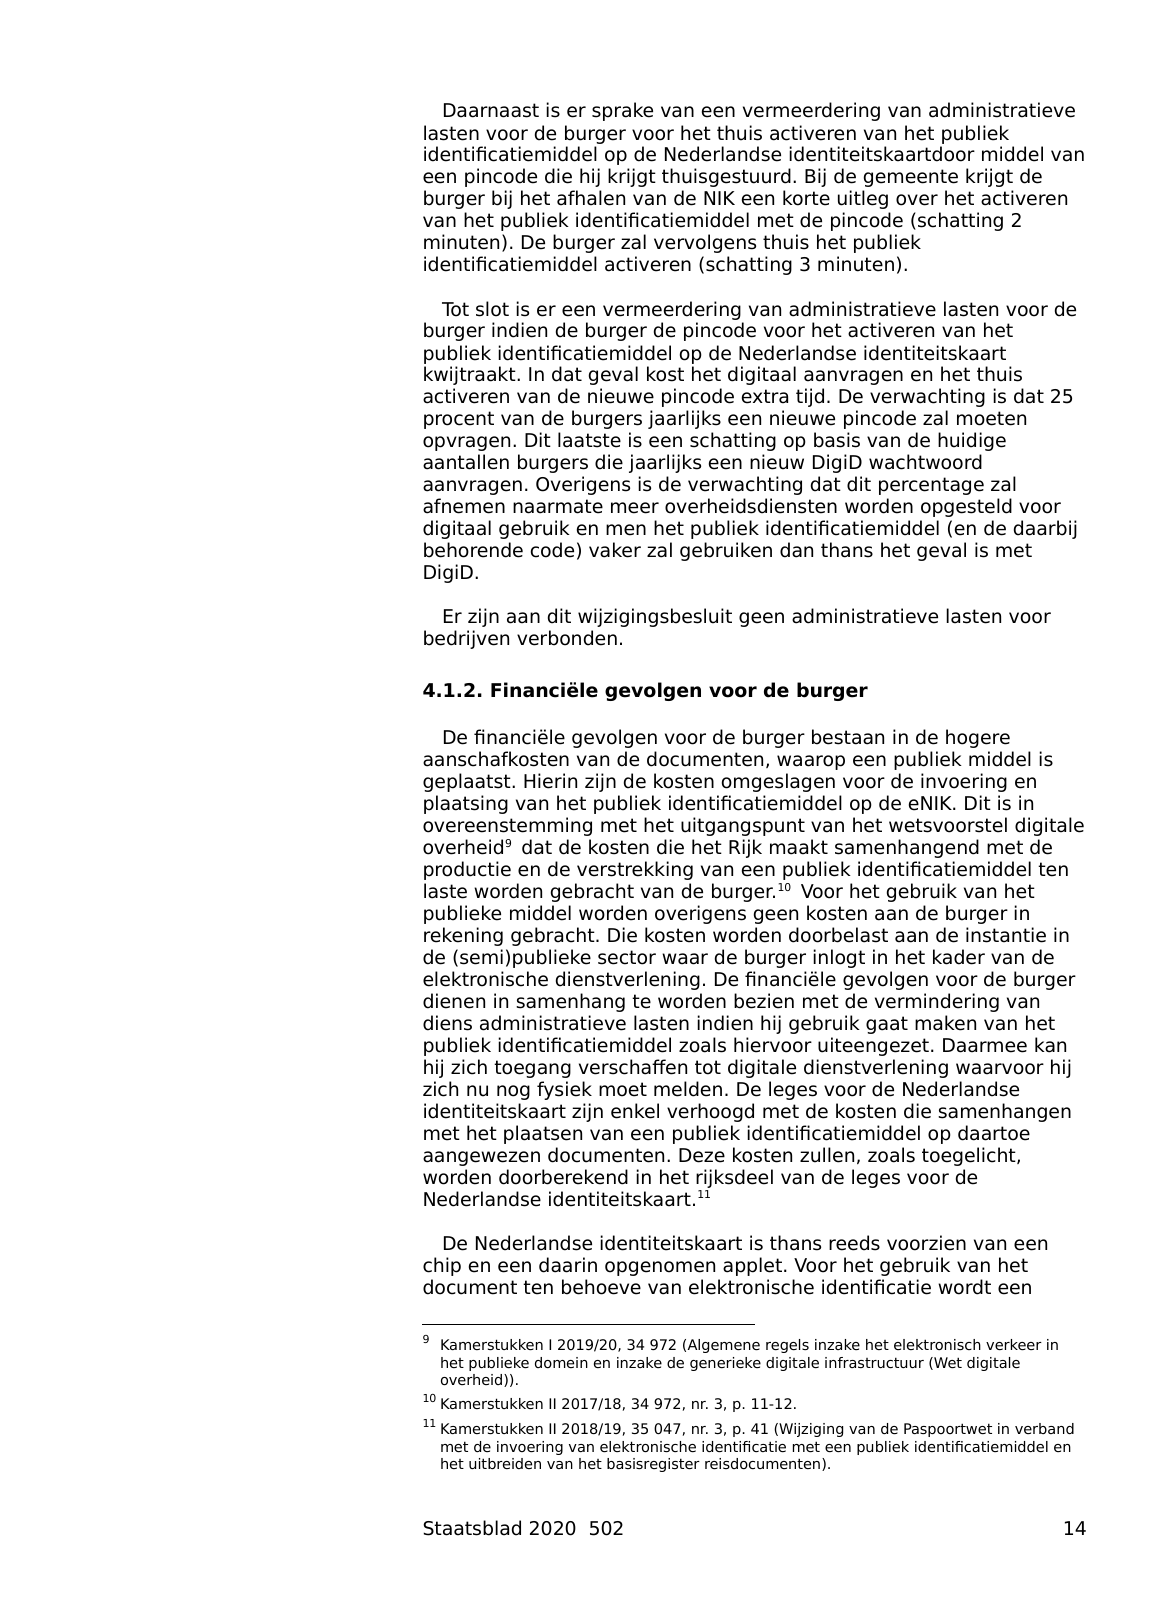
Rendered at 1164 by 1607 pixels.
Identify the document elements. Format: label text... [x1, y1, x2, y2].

text Kamerstukken I 2019/20, 34 972 (Algemene regels inzake het elektronisch verkeer in het publieke domein en inzake de generieke digitale infrastructuur (Wet digitale overheid)). [422, 1333, 1087, 1389]
text Daarnaast is er sprake van een vermeerdering van administratieve lasten voor de burger voor het thuis activeren van het publiek identificatiemiddel op de Nederlandse identiteitskaartdoor middel van een pincode die hij krijgt thuisgestuurd. Bij de gemeente krijgt de burger bij het afhalen van de NIK een korte uitleg over het activeren van het publiek identificatiemiddel met de pincode (schatting 2 minuten). De burger zal vervolgens thuis het publiek identificatiemiddel activeren (schatting 3 minuten). [422, 100, 1087, 276]
text De Nederlandse identiteitskaart is thans reeds voorzien van een chip en een daarin opgenomen applet. Voor het gebruik van het document ten behoeve van elektronische identificatie wordt een [422, 1233, 1087, 1299]
text Kamerstukken II 2018/19, 35 047, nr. 3, p. 41 (Wijziging van de Paspoortwet in verband met de invoering van elektronische identificatie met een publiek identificatiemiddel en het uitbreiden van het basisregister reisdocumenten). [422, 1417, 1087, 1473]
text Tot slot is er een vermeerdering van administratieve lasten voor de burger indien de burger de pincode voor het activeren van het publiek identificatiemiddel op de Nederlandse identiteitskaart kwijtraakt. In dat geval kost het digitaal aanvragen en het thuis activeren van de nieuwe pincode extra tijd. De verwachting is dat 25 procent van de burgers jaarlijks een nieuwe pincode zal moeten opvragen. Dit laatste is een schatting op basis van de huidige aantallen burgers die jaarlijks een nieuw DigiD wachtwoord aanvragen. Overigens is de verwachting dat dit percentage zal afnemen naarmate meer overheidsdiensten worden opgesteld voor digitaal gebruik en men het publiek identificatiemiddel (en de daarbij behorende code) vaker zal gebruiken dan thans het geval is met DigiD. [422, 298, 1087, 584]
text Kamerstukken II 2017/18, 34 972, nr. 3, p. 11-12. [422, 1392, 1087, 1414]
text De financiële gevolgen voor de burger bestaan in de hogere aanschafkosten van de documenten, waarop een publiek middel is geplaatst. Hierin zijn de kosten omgeslagen voor de invoering en plaatsing van het publiek identificatiemiddel op de eNIK. Dit is in overeenstemming met het uitgangspunt van het wetsvoorstel digitale overheid dat de kosten die het Rijk maakt samenhangend met de productie en de verstrekking van een publiek identificatiemiddel ten laste worden gebracht van de burger. Voor het gebruik van het publieke middel worden overigens geen kosten aan de burger in rekening gebracht. Die kosten worden doorbelast aan de instantie in de (semi)publieke sector waar de burger inlogt in het kader van de elektronische dienstverlening. De financiële gevolgen voor de burger dienen in samenhang te worden bezien met de vermindering van diens administratieve lasten indien hij gebruik gaat maken van het publiek identificatiemiddel zoals hiervoor uiteengezet. Daarmee kan hij zich toegang verschaffen tot digitale dienstverlening waarvoor hij zich nu nog fysiek moet melden. De leges voor de Nederlandse identiteitskaart zijn enkel verhoogd met de kosten die samenhangen met het plaatsen van een publiek identificatiemiddel op daartoe aangewezen documenten. Deze kosten zullen, zoals toegelicht, worden doorberekend in het rijksdeel van de leges voor de Nederlandse identiteitskaart. [422, 727, 1087, 1211]
text Er zijn aan dit wijzigingsbesluit geen administratieve lasten voor bedrijven verbonden. [422, 606, 1087, 650]
subtitle 4.1.2. Financiële gevolgen voor de burger [422, 680, 1087, 702]
